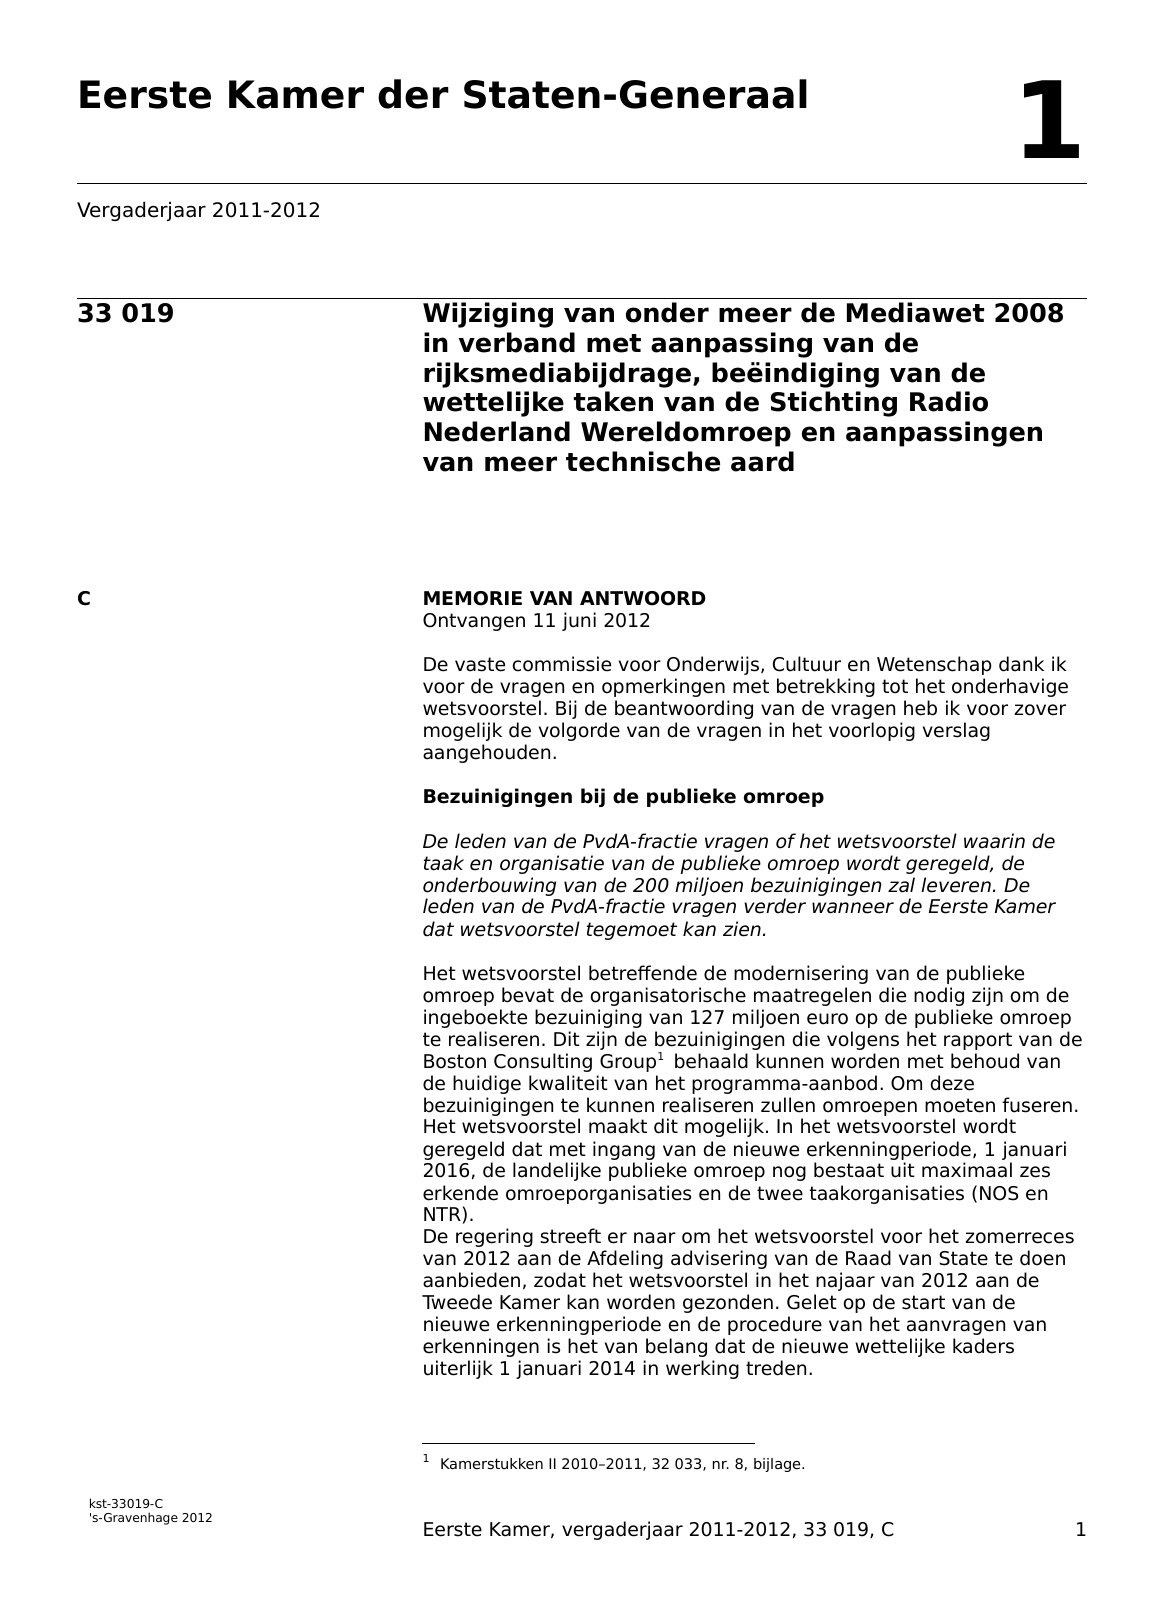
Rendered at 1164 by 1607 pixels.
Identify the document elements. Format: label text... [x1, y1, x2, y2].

table_header 1 [886, 59, 1087, 183]
subtitle C MEMORIE VAN ANTWOORD [77, 588, 1087, 610]
subtitle Bezuinigingen bij de publieke omroep [422, 786, 1087, 808]
text Kamerstukken II 2010–2011, 32 033, nr. 8, bijlage. [422, 1452, 1087, 1474]
table_cell Vergaderjaar 2011-2012 [77, 184, 1087, 298]
text 's-Gravenhage 2012 [88, 1511, 323, 1525]
text kst-33019-C [88, 1497, 323, 1511]
text De leden van de PvdA-fractie vragen of het wetsvoorstel waarin de taak en organisatie van de publieke omroep wordt geregeld, de onderbouwing van de 200 miljoen bezuinigingen zal leveren. De leden van de PvdA-fractie vragen verder wanneer de Eerste Kamer dat wetsvoorstel tegemoet kan zien. [422, 831, 1087, 940]
text De vaste commissie voor Onderwijs, Cultuur en Wetenschap dank ik voor de vragen en opmerkingen met betrekking tot het onderhavige wetsvoorstel. Bij de beantwoording van de vragen heb ik voor zover mogelijk de volgorde van de vragen in het voorlopig verslag aangehouden. [422, 654, 1087, 764]
table_header Eerste Kamer der Staten-Generaal [77, 59, 886, 183]
text Ontvangen 11 juni 2012 [422, 610, 1087, 632]
text Het wetsvoorstel betreffende de modernisering van de publieke omroep bevat de organisatorische maatregelen die nodig zijn om de ingeboekte bezuiniging van 127 miljoen euro op de publieke omroep te realiseren. Dit zijn de bezuinigingen die volgens het rapport van de Boston Consulting Group behaald kunnen worden met behoud van de huidige kwaliteit van het programma-aanbod. Om deze bezuinigingen te kunnen realiseren zullen omroepen moeten fuseren. Het wetsvoorstel maakt dit mogelijk. In het wetsvoorstel wordt geregeld dat met ingang van de nieuwe erkenningperiode, 1 januari 2016, de landelijke publieke omroep nog bestaat uit maximaal zes erkende omroeporganisaties en de twee taakorganisaties (NOS en NTR). [422, 963, 1087, 1226]
subtitle 33 019 Wijziging van onder meer de Mediawet 2008 in verband met aanpassing van de rijksmediabijdrage, beëindiging van de wettelijke taken van de Stichting Radio Nederland Wereldomroep en aanpassingen van meer technische aard [77, 299, 1087, 477]
text De regering streeft er naar om het wetsvoorstel voor het zomerreces van 2012 aan de Afdeling advisering van de Raad van State te doen aanbieden, zodat het wetsvoorstel in het najaar van 2012 aan de Tweede Kamer kan worden gezonden. Gelet op de start van de nieuwe erkenningperiode en de procedure van het aanvragen van erkenningen is het van belang dat de nieuwe wettelijke kaders uiterlijk 1 januari 2014 in werking treden. [422, 1226, 1087, 1380]
